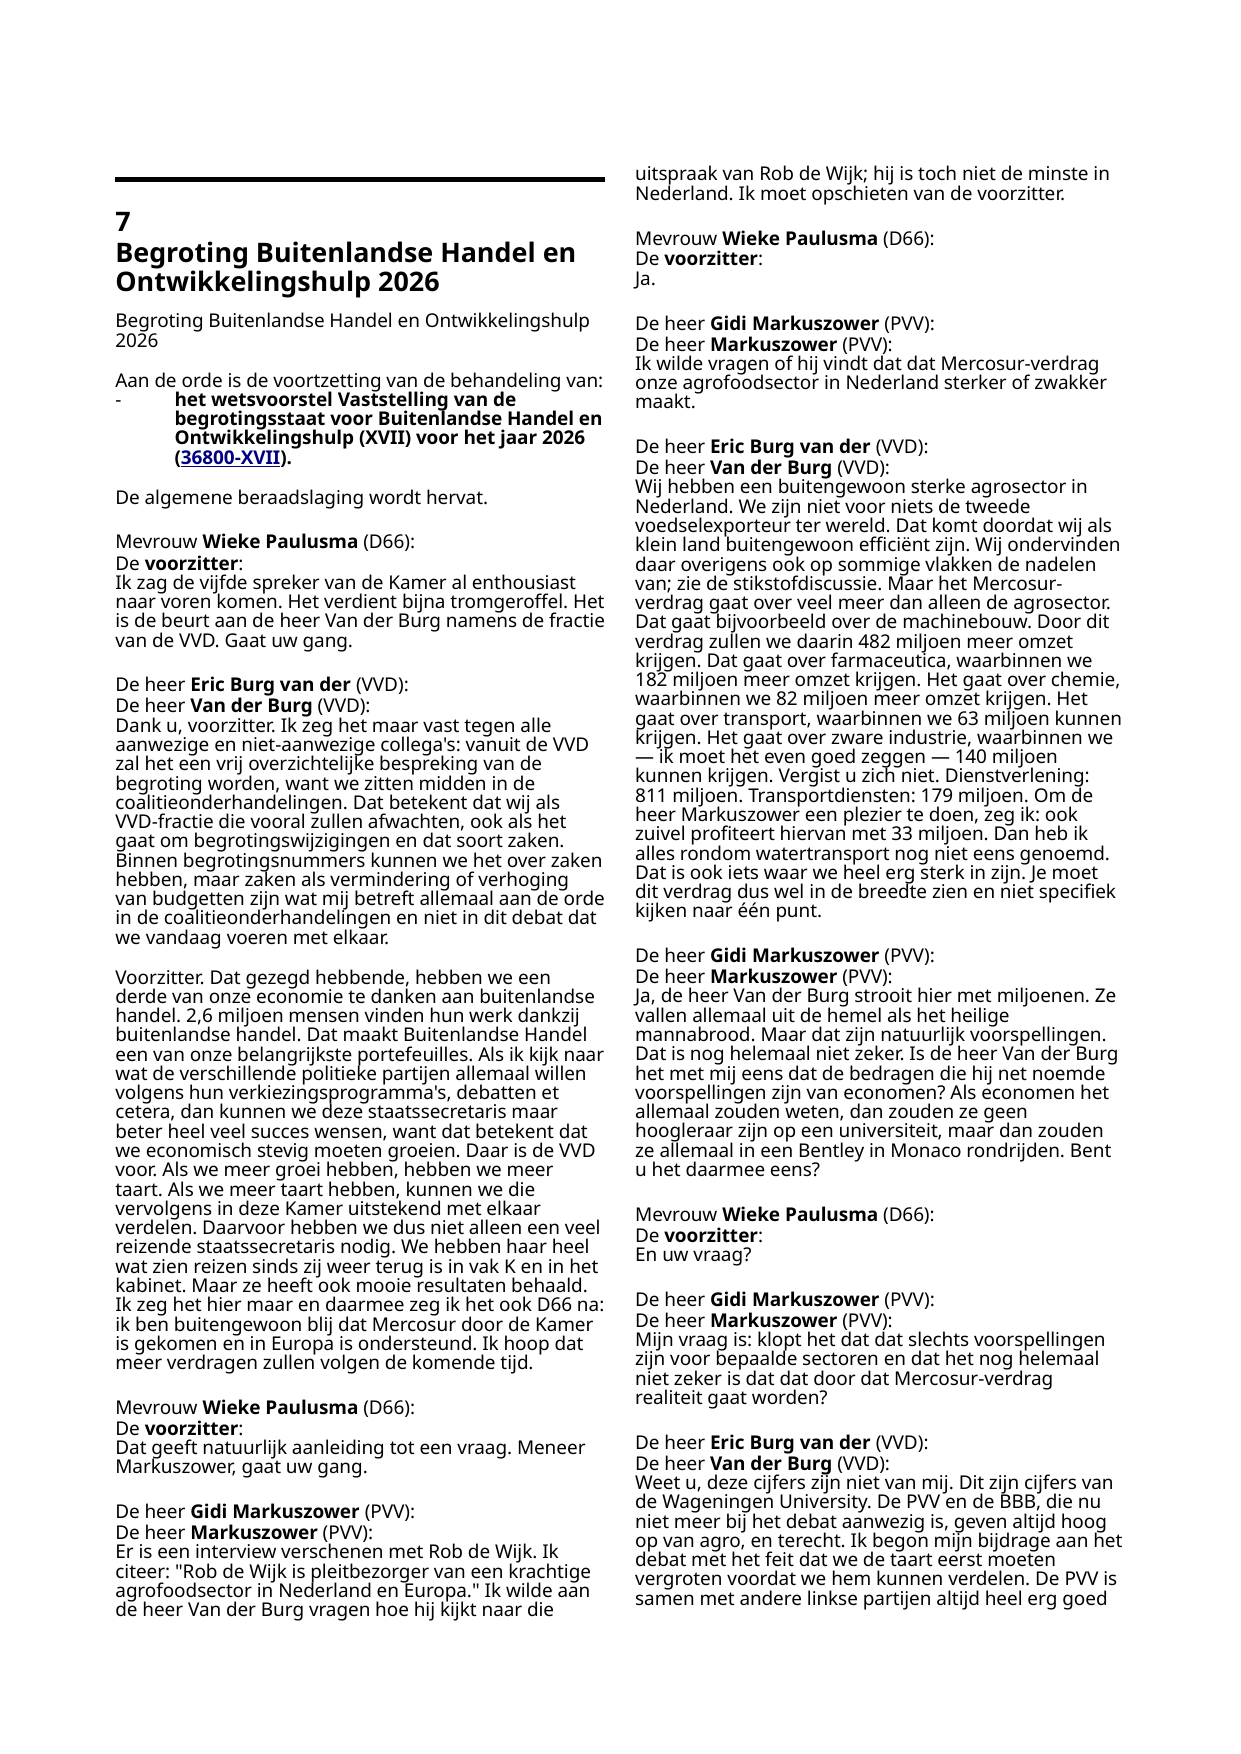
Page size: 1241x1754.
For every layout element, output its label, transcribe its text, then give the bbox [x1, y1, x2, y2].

text Aan de orde is de voortzetting van de behandeling van: [115, 372, 605, 391]
text Begroting Buitenlandse Handel en Ontwikkelingshulp 2026 [115, 312, 605, 351]
text De heer Eric Burg van der (VVD): [635, 433, 1125, 459]
text Dat geeft natuurlijk aanleiding tot een vraag. Meneer Markuszower, gaat uw gang. [115, 1439, 605, 1478]
text De heer Markuszower (PVV): [635, 968, 1125, 987]
text De heer Gidi Markuszower (PVV): [635, 310, 1125, 336]
text Er is een interview verschenen met Rob de Wijk. Ik citeer: "Rob de Wijk is pleitbezorger van een krachtige agrofoodsector in Nederland en Europa." Ik wilde aan de heer Van der Burg vragen hoe hij kijkt naar die [115, 1543, 605, 1621]
text Dank u, voorzitter. Ik zeg het maar vast tegen alle aanwezige en niet-aanwezige collega's: vanuit de VVD zal het een vrij overzichtelijke bespreking van de begroting worden, want we zitten midden in de coalitieonderhandelingen. Dat betekent dat wij als VVD-fractie die vooral zullen afwachten, ook als het gaat om begrotingswijzigingen en dat soort zaken. Binnen begrotingsnummers kunnen we het over zaken hebben, maar zaken als vermindering of verhoging van budgetten zijn wat mij betreft allemaal aan de orde in de coalitieonderhandelingen en niet in dit debat dat we vandaag voeren met elkaar. [115, 717, 605, 948]
text De voorzitter: [635, 250, 1125, 270]
text De heer Van der Burg (VVD): [635, 1455, 1125, 1474]
text De voorzitter: [635, 1227, 1125, 1246]
text Begroting Buitenlandse Handel en Ontwikkelingshulp 2026 [115, 239, 605, 312]
text De heer Eric Burg van der (VVD): [115, 672, 605, 697]
text De heer Gidi Markuszower (PVV): [115, 1498, 605, 1524]
text De heer Gidi Markuszower (PVV): [635, 942, 1125, 968]
text De heer Markuszower (PVV): [635, 1312, 1125, 1331]
text Ik wilde vragen of hij vindt dat dat Mercosur-verdrag onze agrofoodsector in Nederland sterker of zwakker maakt. [635, 355, 1125, 413]
text Ik zag de vijfde spreker van de Kamer al enthousiast naar voren komen. Het verdient bijna tromgeroffel. Het is de beurt aan de heer Van der Burg namens de fractie van de VVD. Gaat uw gang. [115, 574, 605, 651]
text 7 [115, 203, 605, 239]
text De voorzitter: [115, 1420, 605, 1439]
text Voorzitter. Dat gezegd hebbende, hebben we een derde van onze economie te danken aan buitenlandse handel. 2,6 miljoen mensen vinden hun werk dankzij buitenlandse handel. Dat maakt Buitenlandse Handel een van onze belangrijkste portefeuilles. Als ik kijk naar wat de verschillende politieke partijen allemaal willen volgens hun verkiezingsprogramma's, debatten et cetera, dan kunnen we deze staatssecretaris maar beter heel veel succes wensen, want dat betekent dat we economisch stevig moeten groeien. Daar is de VVD voor. Als we meer groei hebben, hebben we meer taart. Als we meer taart hebben, kunnen we die vervolgens in deze Kamer uitstekend met elkaar verdelen. Daarvoor hebben we dus niet alleen een veel reizende staatssecretaris nodig. We hebben haar heel wat zien reizen sinds zij weer terug is in vak K en in het kabinet. Maar ze heeft ook mooie resultaten behaald. Ik zeg het hier maar en daarmee zeg ik het ook D66 na: ik ben buitengewoon blij dat Mercosur door de Kamer is gekomen en in Europa is ondersteund. Ik hoop dat meer verdragen zullen volgen de komende tijd. [115, 969, 605, 1373]
text De algemene beraadslaging wordt hervat. [115, 489, 605, 508]
text De heer Gidi Markuszower (PVV): [635, 1286, 1125, 1312]
list het wetsvoorstel Vaststelling van de begrotingsstaat voor Buitenlandse Handel en Ontwikkelingshulp (XVII) voor het jaar 2026 (36800-XVII). [115, 391, 605, 468]
text Mijn vraag is: klopt het dat dat slechts voorspellingen zijn voor bepaalde sectoren en dat het nog helemaal niet zeker is dat dat door dat Mercosur-verdrag realiteit gaat worden? [635, 1331, 1125, 1408]
text De heer Eric Burg van der (VVD): [635, 1429, 1125, 1455]
text De heer Van der Burg (VVD): [115, 697, 605, 717]
text Ja. [635, 270, 1125, 289]
text Mevrouw Wieke Paulusma (D66): [115, 529, 605, 554]
text Wij hebben een buitengewoon sterke agrosector in Nederland. We zijn niet voor niets de tweede voedselexporteur ter wereld. Dat komt doordat wij als klein land buitengewoon efficiënt zijn. Wij ondervinden daar overigens ook op sommige vlakken de nadelen van; zie de stikstofdiscussie. Maar het Mercosur-verdrag gaat over veel meer dan alleen de agrosector. Dat gaat bijvoorbeeld over de machinebouw. Door dit verdrag zullen we daarin 482 miljoen meer omzet krijgen. Dat gaat over farmaceutica, waarbinnen we 182 miljoen meer omzet krijgen. Het gaat over chemie, waarbinnen we 82 miljoen meer omzet krijgen. Het gaat over transport, waarbinnen we 63 miljoen kunnen krijgen. Het gaat over zware industrie, waarbinnen we — ik moet het even goed zeggen — 140 miljoen kunnen krijgen. Vergist u zich niet. Dienstverlening: 811 miljoen. Transportdiensten: 179 miljoen. Om de heer Markuszower een plezier te doen, zeg ik: ook zuivel profiteert hiervan met 33 miljoen. Dan heb ik alles rondom watertransport nog niet eens genoemd. Dat is ook iets waar we heel erg sterk in zijn. Je moet dit verdrag dus wel in de breedte zien en niet specifiek kijken naar één punt. [635, 478, 1125, 922]
text De heer Markuszower (PVV): [115, 1524, 605, 1543]
text En uw vraag? [635, 1246, 1125, 1265]
text Mevrouw Wieke Paulusma (D66): [115, 1394, 605, 1420]
text Ja, de heer Van der Burg strooit hier met miljoenen. Ze vallen allemaal uit de hemel als het heilige mannabrood. Maar dat zijn natuurlijk voorspellingen. Dat is nog helemaal niet zeker. Is de heer Van der Burg het met mij eens dat de bedragen die hij net noemde voorspellingen zijn van economen? Als economen het allemaal zouden weten, dan zouden ze geen hoogleraar zijn op een universiteit, maar dan zouden ze allemaal in een Bentley in Monaco rondrijden. Bent u het daarmee eens? [635, 987, 1125, 1180]
text Mevrouw Wieke Paulusma (D66): [635, 1201, 1125, 1227]
text uitspraak van Rob de Wijk; hij is toch niet de minste in Nederland. Ik moet opschieten van de voorzitter. [635, 165, 1125, 204]
text De heer Markuszower (PVV): [635, 336, 1125, 355]
text De heer Van der Burg (VVD): [635, 459, 1125, 478]
text Weet u, deze cijfers zijn niet van mij. Dit zijn cijfers van de Wageningen University. De PVV en de BBB, die nu niet meer bij het debat aanwezig is, geven altijd hoog op van agro, en terecht. Ik begon mijn bijdrage aan het debat met het feit dat we de taart eerst moeten vergroten voordat we hem kunnen verdelen. De PVV is samen met andere linkse partijen altijd heel erg goed [635, 1474, 1125, 1609]
text De voorzitter: [115, 554, 605, 574]
text Mevrouw Wieke Paulusma (D66): [635, 225, 1125, 250]
